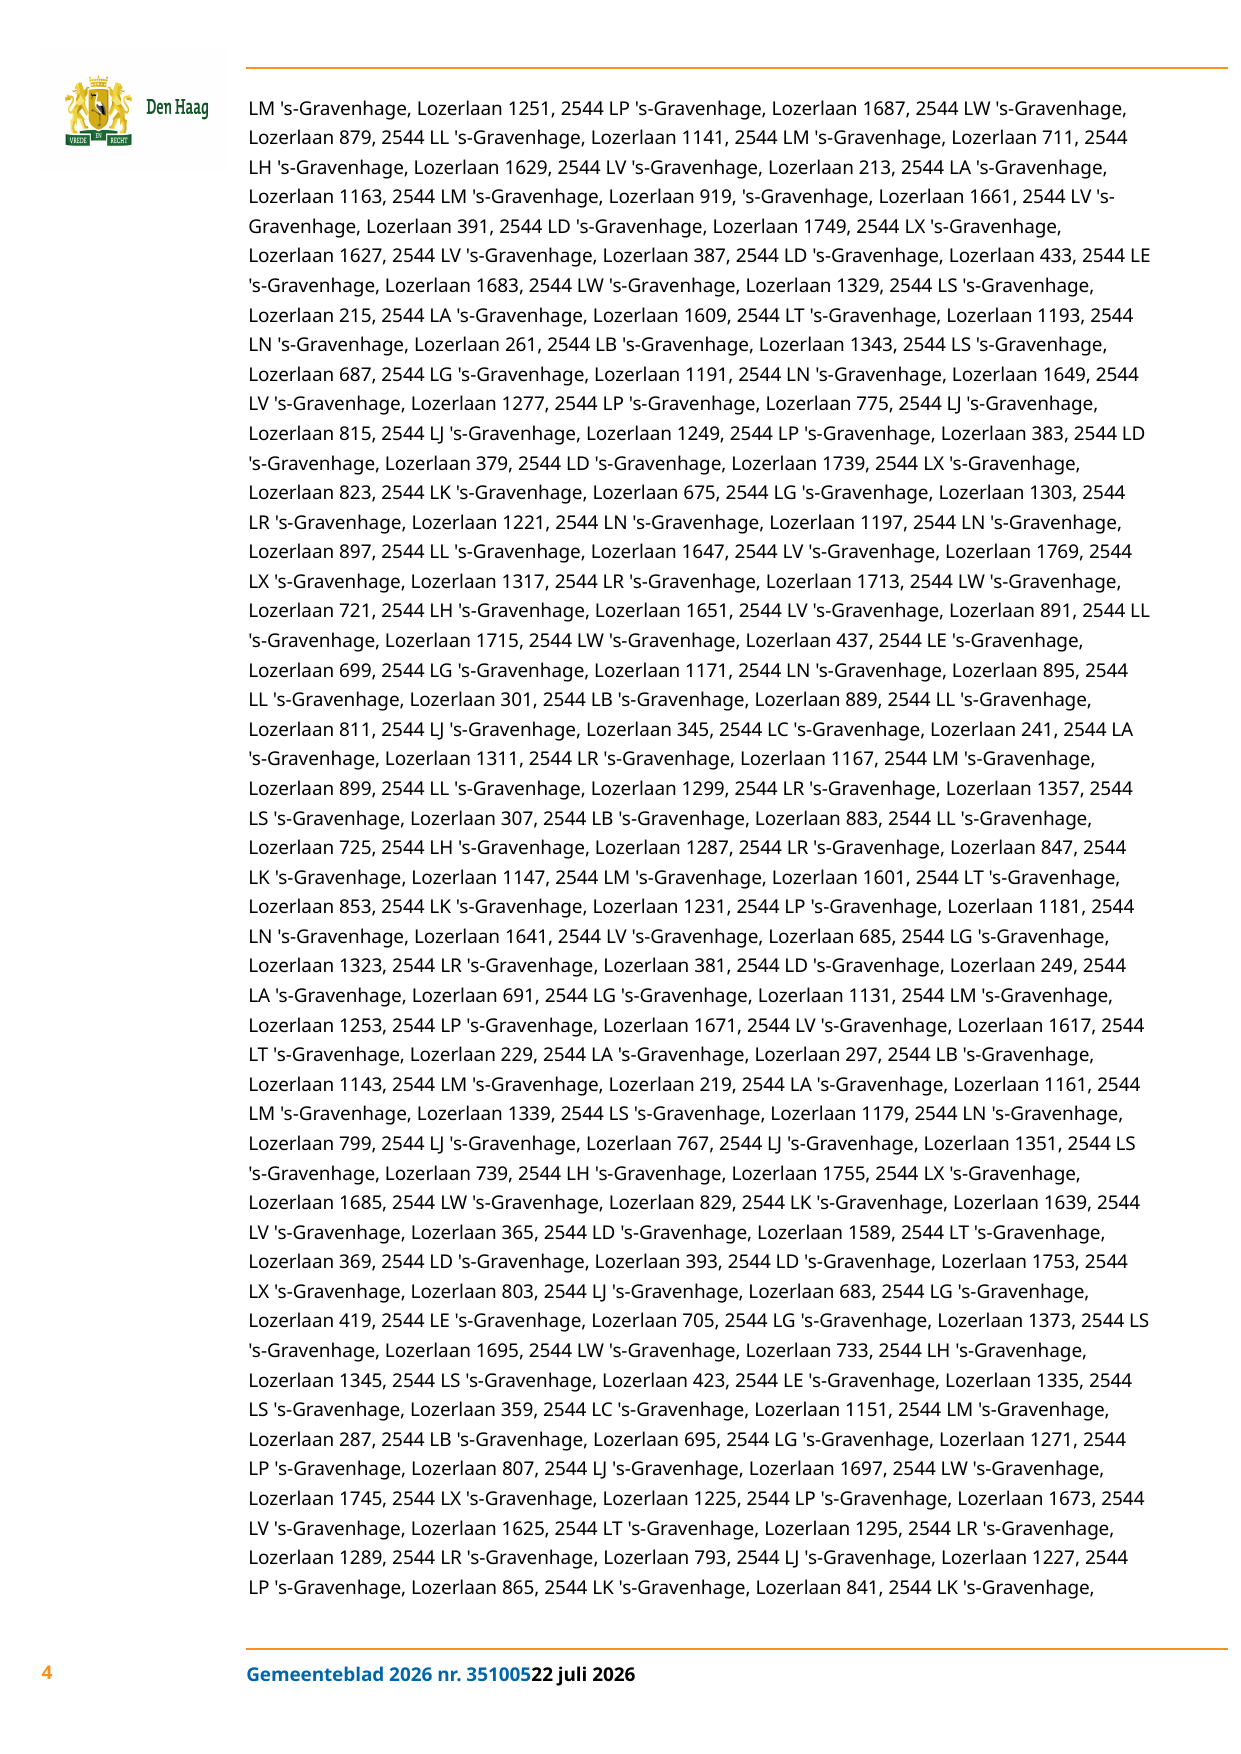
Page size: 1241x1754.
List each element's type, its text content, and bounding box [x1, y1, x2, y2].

picture [41, 47, 231, 172]
text LM 's-Gravenhage, Lozerlaan 1251, 2544 LP 's-Gravenhage, Lozerlaan 1687, 2544 LW 's-Gravenhage, Lozerlaan 879, 2544 LL 's-Gravenhage, Lozerlaan 1141, 2544 LM 's-Gravenhage, Lozerlaan 711, 2544 LH 's-Gravenhage, Lozerlaan 1629, 2544 LV 's-Gravenhage, Lozerlaan 213, 2544 LA 's-Gravenhage, Lozerlaan 1163, 2544 LM 's-Gravenhage, Lozerlaan 919, 's-Gravenhage, Lozerlaan 1661, 2544 LV 's-Gravenhage, Lozerlaan 391, 2544 LD 's-Gravenhage, Lozerlaan 1749, 2544 LX 's-Gravenhage, Lozerlaan 1627, 2544 LV 's-Gravenhage, Lozerlaan 387, 2544 LD 's-Gravenhage, Lozerlaan 433, 2544 LE 's-Gravenhage, Lozerlaan 1683, 2544 LW 's-Gravenhage, Lozerlaan 1329, 2544 LS 's-Gravenhage, Lozerlaan 215, 2544 LA 's-Gravenhage, Lozerlaan 1609, 2544 LT 's-Gravenhage, Lozerlaan 1193, 2544 LN 's-Gravenhage, Lozerlaan 261, 2544 LB 's-Gravenhage, Lozerlaan 1343, 2544 LS 's-Gravenhage, Lozerlaan 687, 2544 LG 's-Gravenhage, Lozerlaan 1191, 2544 LN 's-Gravenhage, Lozerlaan 1649, 2544 LV 's-Gravenhage, Lozerlaan 1277, 2544 LP 's-Gravenhage, Lozerlaan 775, 2544 LJ 's-Gravenhage, Lozerlaan 815, 2544 LJ 's-Gravenhage, Lozerlaan 1249, 2544 LP 's-Gravenhage, Lozerlaan 383, 2544 LD 's-Gravenhage, Lozerlaan 379, 2544 LD 's-Gravenhage, Lozerlaan 1739, 2544 LX 's-Gravenhage, Lozerlaan 823, 2544 LK 's-Gravenhage, Lozerlaan 675, 2544 LG 's-Gravenhage, Lozerlaan 1303, 2544 LR 's-Gravenhage, Lozerlaan 1221, 2544 LN 's-Gravenhage, Lozerlaan 1197, 2544 LN 's-Gravenhage, Lozerlaan 897, 2544 LL 's-Gravenhage, Lozerlaan 1647, 2544 LV 's-Gravenhage, Lozerlaan 1769, 2544 LX 's-Gravenhage, Lozerlaan 1317, 2544 LR 's-Gravenhage, Lozerlaan 1713, 2544 LW 's-Gravenhage, Lozerlaan 721, 2544 LH 's-Gravenhage, Lozerlaan 1651, 2544 LV 's-Gravenhage, Lozerlaan 891, 2544 LL 's-Gravenhage, Lozerlaan 1715, 2544 LW 's-Gravenhage, Lozerlaan 437, 2544 LE 's-Gravenhage, Lozerlaan 699, 2544 LG 's-Gravenhage, Lozerlaan 1171, 2544 LN 's-Gravenhage, Lozerlaan 895, 2544 LL 's-Gravenhage, Lozerlaan 301, 2544 LB 's-Gravenhage, Lozerlaan 889, 2544 LL 's-Gravenhage, Lozerlaan 811, 2544 LJ 's-Gravenhage, Lozerlaan 345, 2544 LC 's-Gravenhage, Lozerlaan 241, 2544 LA 's-Gravenhage, Lozerlaan 1311, 2544 LR 's-Gravenhage, Lozerlaan 1167, 2544 LM 's-Gravenhage, Lozerlaan 899, 2544 LL 's-Gravenhage, Lozerlaan 1299, 2544 LR 's-Gravenhage, Lozerlaan 1357, 2544 LS 's-Gravenhage, Lozerlaan 307, 2544 LB 's-Gravenhage, Lozerlaan 883, 2544 LL 's-Gravenhage, Lozerlaan 725, 2544 LH 's-Gravenhage, Lozerlaan 1287, 2544 LR 's-Gravenhage, Lozerlaan 847, 2544 LK 's-Gravenhage, Lozerlaan 1147, 2544 LM 's-Gravenhage, Lozerlaan 1601, 2544 LT 's-Gravenhage, Lozerlaan 853, 2544 LK 's-Gravenhage, Lozerlaan 1231, 2544 LP 's-Gravenhage, Lozerlaan 1181, 2544 LN 's-Gravenhage, Lozerlaan 1641, 2544 LV 's-Gravenhage, Lozerlaan 685, 2544 LG 's-Gravenhage, Lozerlaan 1323, 2544 LR 's-Gravenhage, Lozerlaan 381, 2544 LD 's-Gravenhage, Lozerlaan 249, 2544 LA 's-Gravenhage, Lozerlaan 691, 2544 LG 's-Gravenhage, Lozerlaan 1131, 2544 LM 's-Gravenhage, Lozerlaan 1253, 2544 LP 's-Gravenhage, Lozerlaan 1671, 2544 LV 's-Gravenhage, Lozerlaan 1617, 2544 LT 's-Gravenhage, Lozerlaan 229, 2544 LA 's-Gravenhage, Lozerlaan 297, 2544 LB 's-Gravenhage, Lozerlaan 1143, 2544 LM 's-Gravenhage, Lozerlaan 219, 2544 LA 's-Gravenhage, Lozerlaan 1161, 2544 LM 's-Gravenhage, Lozerlaan 1339, 2544 LS 's-Gravenhage, Lozerlaan 1179, 2544 LN 's-Gravenhage, Lozerlaan 799, 2544 LJ 's-Gravenhage, Lozerlaan 767, 2544 LJ 's-Gravenhage, Lozerlaan 1351, 2544 LS 's-Gravenhage, Lozerlaan 739, 2544 LH 's-Gravenhage, Lozerlaan 1755, 2544 LX 's-Gravenhage, Lozerlaan 1685, 2544 LW 's-Gravenhage, Lozerlaan 829, 2544 LK 's-Gravenhage, Lozerlaan 1639, 2544 LV 's-Gravenhage, Lozerlaan 365, 2544 LD 's-Gravenhage, Lozerlaan 1589, 2544 LT 's-Gravenhage, Lozerlaan 369, 2544 LD 's-Gravenhage, Lozerlaan 393, 2544 LD 's-Gravenhage, Lozerlaan 1753, 2544 LX 's-Gravenhage, Lozerlaan 803, 2544 LJ 's-Gravenhage, Lozerlaan 683, 2544 LG 's-Gravenhage, Lozerlaan 419, 2544 LE 's-Gravenhage, Lozerlaan 705, 2544 LG 's-Gravenhage, Lozerlaan 1373, 2544 LS 's-Gravenhage, Lozerlaan 1695, 2544 LW 's-Gravenhage, Lozerlaan 733, 2544 LH 's-Gravenhage, Lozerlaan 1345, 2544 LS 's-Gravenhage, Lozerlaan 423, 2544 LE 's-Gravenhage, Lozerlaan 1335, 2544 LS 's-Gravenhage, Lozerlaan 359, 2544 LC 's-Gravenhage, Lozerlaan 1151, 2544 LM 's-Gravenhage, Lozerlaan 287, 2544 LB 's-Gravenhage, Lozerlaan 695, 2544 LG 's-Gravenhage, Lozerlaan 1271, 2544 LP 's-Gravenhage, Lozerlaan 807, 2544 LJ 's-Gravenhage, Lozerlaan 1697, 2544 LW 's-Gravenhage, Lozerlaan 1745, 2544 LX 's-Gravenhage, Lozerlaan 1225, 2544 LP 's-Gravenhage, Lozerlaan 1673, 2544 LV 's-Gravenhage, Lozerlaan 1625, 2544 LT 's-Gravenhage, Lozerlaan 1295, 2544 LR 's-Gravenhage, Lozerlaan 1289, 2544 LR 's-Gravenhage, Lozerlaan 793, 2544 LJ 's-Gravenhage, Lozerlaan 1227, 2544 LP 's-Gravenhage, Lozerlaan 865, 2544 LK 's-Gravenhage, Lozerlaan 841, 2544 LK 's-Gravenhage, [248, 95, 1152, 1600]
